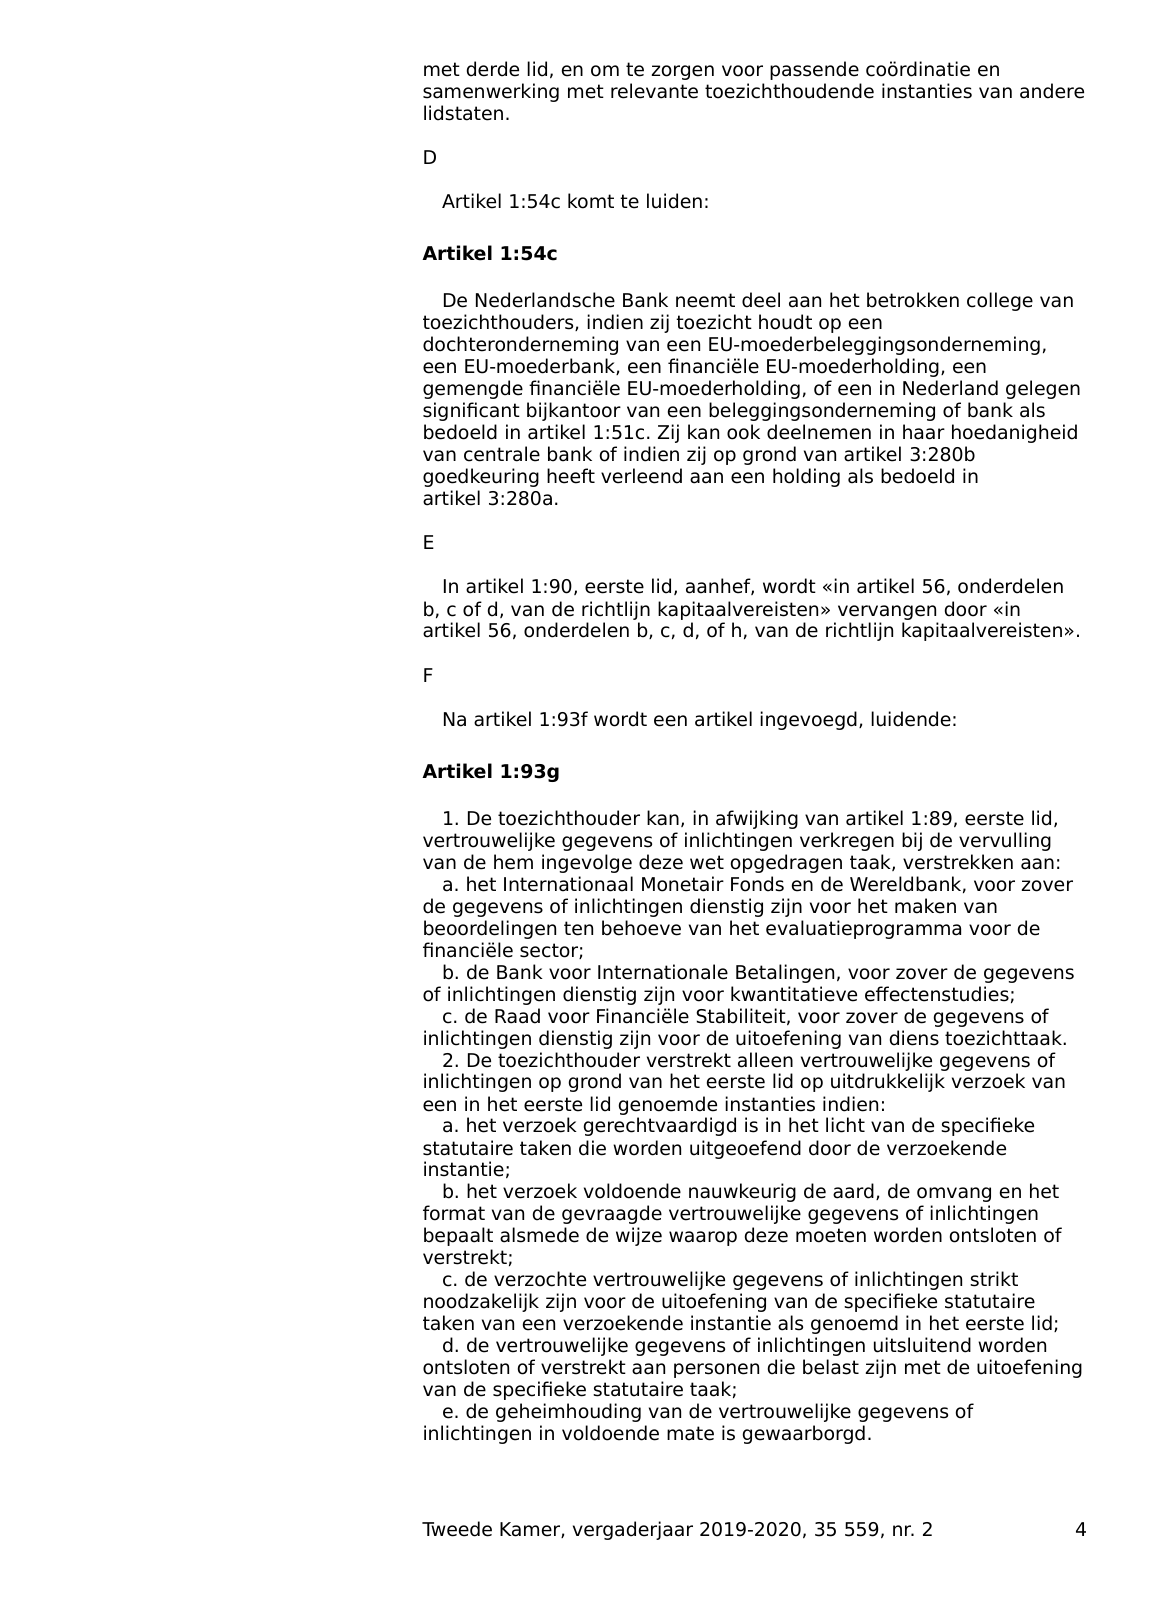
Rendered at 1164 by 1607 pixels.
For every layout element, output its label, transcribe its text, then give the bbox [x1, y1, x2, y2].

text d. de vertrouwelijke gegevens of inlichtingen uitsluitend worden ontsloten of verstrekt aan personen die belast zijn met de uitoefening van de specifieke statutaire taak; [422, 1335, 1087, 1401]
text c. de verzochte vertrouwelijke gegevens of inlichtingen strikt noodzakelijk zijn voor de uitoefening van de specifieke statutaire taken van een verzoekende instantie als genoemd in het eerste lid; [422, 1269, 1087, 1335]
text D [422, 147, 1087, 169]
text F [422, 664, 1087, 687]
text b. de Bank voor Internationale Betalingen, voor zover de gegevens of inlichtingen dienstig zijn voor kwantitatieve effectenstudies; [422, 962, 1087, 1006]
text a. het verzoek gerechtvaardigd is in het licht van de specifieke statutaire taken die worden uitgeoefend door de verzoekende instantie; [422, 1115, 1087, 1181]
text b. het verzoek voldoende nauwkeurig de aard, de omvang en het format van de gevraagde vertrouwelijke gegevens of inlichtingen bepaalt alsmede de wijze waarop deze moeten worden ontsloten of verstrekt; [422, 1181, 1087, 1269]
text Artikel 1:54c komt te luiden: [422, 191, 1087, 213]
text e. de geheimhouding van de vertrouwelijke gegevens of inlichtingen in voldoende mate is gewaarborgd. [422, 1401, 1087, 1445]
text In artikel 1:90, eerste lid, aanhef, wordt «in artikel 56, onderdelen b, c of d, van de richtlijn kapitaalvereisten» vervangen door «in artikel 56, onderdelen b, c, d, of h, van de richtlijn kapitaalvereisten». [422, 576, 1087, 642]
text met derde lid, en om te zorgen voor passende coördinatie en samenwerking met relevante toezichthoudende instanties van andere lidstaten. [422, 59, 1087, 125]
text De Nederlandsche Bank neemt deel aan het betrokken college van toezichthouders, indien zij toezicht houdt op een dochteronderneming van een EU-moederbeleggingsonderneming, een EU-moederbank, een financiële EU-moederholding, een gemengde financiële EU-moederholding, of een in Nederland gelegen significant bijkantoor van een beleggingsonderneming of bank als bedoeld in artikel 1:51c. Zij kan ook deelnemen in haar hoedanigheid van centrale bank of indien zij op grond van artikel 3:280b goedkeuring heeft verleend aan een holding als bedoeld in artikel 3:280a. [422, 290, 1087, 510]
text 1. De toezichthouder kan, in afwijking van artikel 1:89, eerste lid, vertrouwelijke gegevens of inlichtingen verkregen bij de vervulling van de hem ingevolge deze wet opgedragen taak, verstrekken aan: [422, 808, 1087, 874]
text 2. De toezichthouder verstrekt alleen vertrouwelijke gegevens of inlichtingen op grond van het eerste lid op uitdrukkelijk verzoek van een in het eerste lid genoemde instanties indien: [422, 1049, 1087, 1115]
text E [422, 532, 1087, 554]
subtitle Artikel 1:93g [422, 761, 1087, 783]
text Na artikel 1:93f wordt een artikel ingevoegd, luidende: [422, 709, 1087, 731]
text c. de Raad voor Financiële Stabiliteit, voor zover de gegevens of inlichtingen dienstig zijn voor de uitoefening van diens toezichttaak. [422, 1006, 1087, 1049]
subtitle Artikel 1:54c [422, 243, 1087, 265]
text a. het Internationaal Monetair Fonds en de Wereldbank, voor zover de gegevens of inlichtingen dienstig zijn voor het maken van beoordelingen ten behoeve van het evaluatieprogramma voor de financiële sector; [422, 874, 1087, 962]
